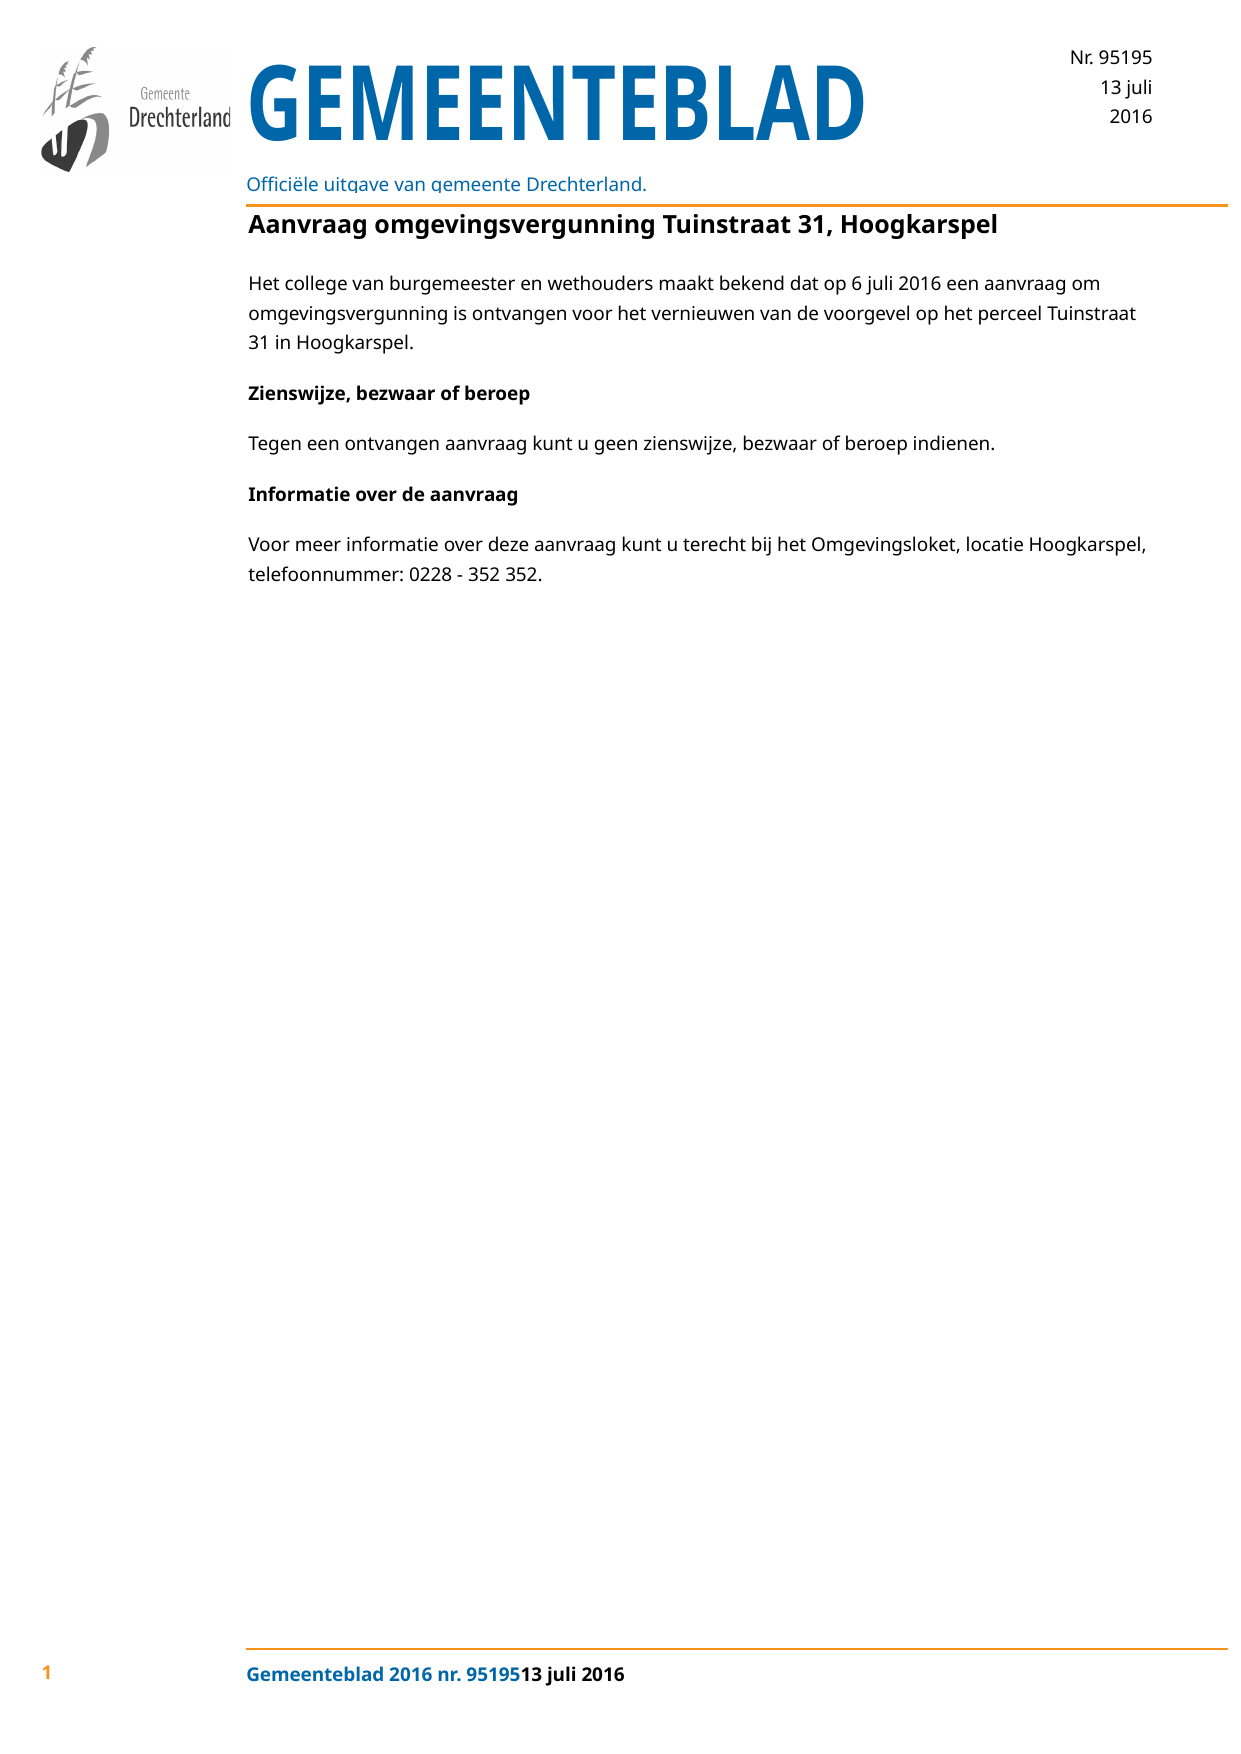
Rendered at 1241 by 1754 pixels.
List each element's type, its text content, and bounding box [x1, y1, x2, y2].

text Het college van burgemeester en wethouders maakt bekend dat op 6 juli 2016 een aanvraag om omgevingsvergunning is ontvangen voor het vernieuwen van de voorgevel op het perceel Tuinstraat 31 in Hoogkarspel. [248, 270, 1152, 355]
text Tegen een ontvangen aanvraag kunt u geen zienswijze, bezwaar of beroep indienen. [248, 430, 1152, 456]
text Aanvraag omgevingsvergunning Tuinstraat 31, Hoogkarspel [248, 207, 1152, 241]
text Informatie over de aanvraag [248, 481, 1152, 506]
picture [41, 47, 231, 172]
text Voor meer informatie over deze aanvraag kunt u terecht bij het Omgevingsloket, locatie Hoogkarspel, telefoonnummer: 0228 - 352 352. [248, 531, 1152, 586]
text Zienswijze, bezwaar of beroep [248, 380, 1152, 406]
